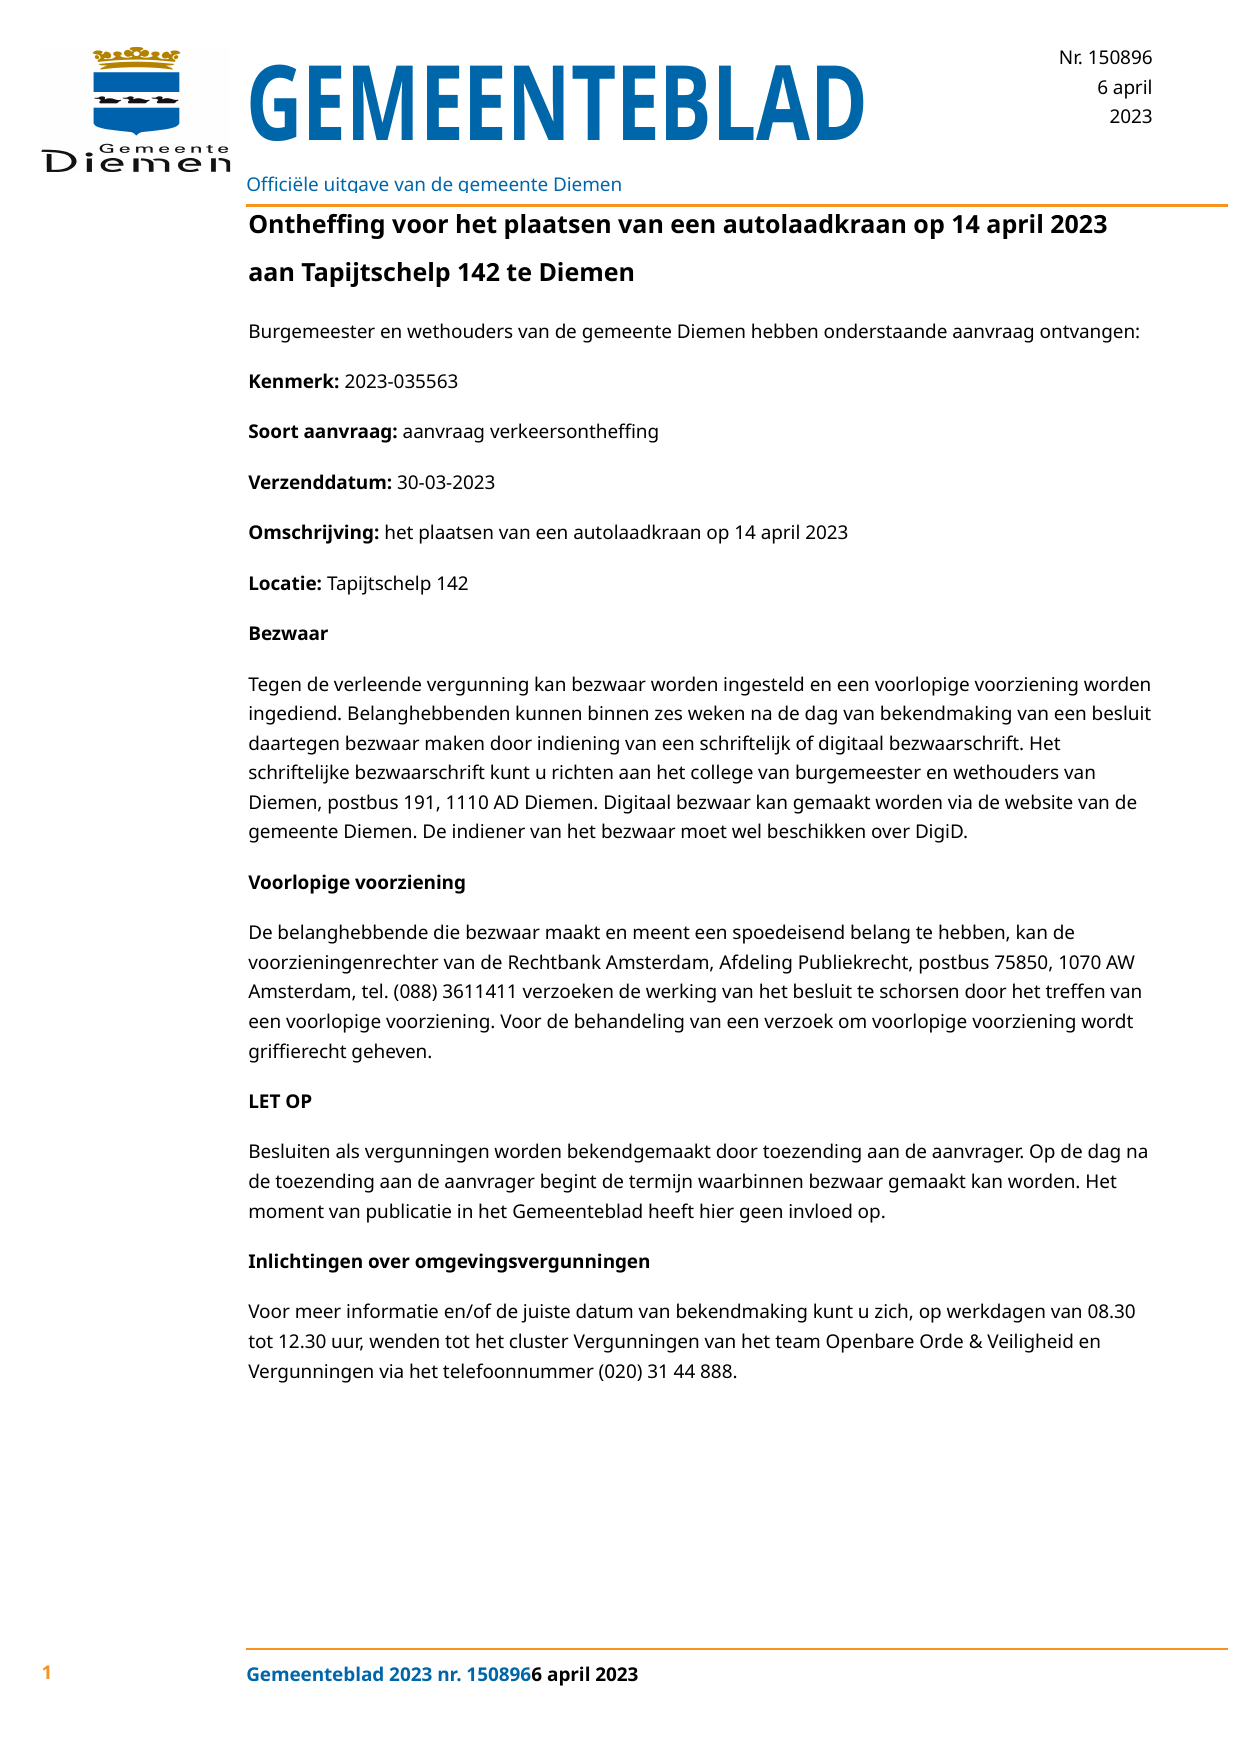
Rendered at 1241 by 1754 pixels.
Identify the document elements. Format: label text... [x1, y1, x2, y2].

text De belanghebbende die bezwaar maakt en meent een spoedeisend belang te hebben, kan de voorzieningenrechter van de Rechtbank Amsterdam, Afdeling Publiekrecht, postbus 75850, 1070 AW Amsterdam, tel. (088) 3611411 verzoeken de werking van het besluit te schorsen door het treffen van een voorlopige voorziening. Voor de behandeling van een verzoek om voorlopige voorziening wordt griffierecht geheven. [248, 919, 1152, 1064]
text Kenmerk: 2023-035563 [248, 368, 1152, 394]
text Tegen de verleende vergunning kan bezwaar worden ingesteld en een voorlopige voorziening worden ingediend. Belanghebbenden kunnen binnen zes weken na de dag van bekendmaking van een besluit daartegen bezwaar maken door indiening van een schriftelijk of digitaal bezwaarschrift. Het schriftelijke bezwaarschrift kunt u richten aan het college van burgemeester en wethouders van Diemen, postbus 191, 1110 AD Diemen. Digitaal bezwaar kan gemaakt worden via de website van de gemeente Diemen. De indiener van het bezwaar moet wel beschikken over DigiD. [248, 671, 1152, 844]
text Voor meer informatie en/of de juiste datum van bekendmaking kunt u zich, op werkdagen van 08.30 tot 12.30 uur, wenden tot het cluster Vergunningen van het team Openbare Orde & Veiligheid en Vergunningen via het telefoonnummer (020) 31 44 888. [248, 1299, 1152, 1384]
text LET OP [248, 1088, 1152, 1114]
text Locatie: Tapijtschelp 142 [248, 570, 1152, 596]
picture [41, 47, 231, 172]
text Voorlopige voorziening [248, 869, 1152, 895]
text Omschrijving: het plaatsen van een autolaadkraan op 14 april 2023 [248, 519, 1152, 545]
text Burgemeester en wethouders van de gemeente Diemen hebben onderstaande aanvraag ontvangen: [248, 318, 1152, 344]
text Soort aanvraag: aanvraag verkeersontheffing [248, 419, 1152, 444]
text Ontheffing voor het plaatsen van een autolaadkraan op 14 april 2023 aan Tapijtschelp 142 te Diemen [248, 207, 1152, 288]
text Besluiten als vergunningen worden bekendgemaakt door toezending aan de aanvrager. Op de dag na de toezending aan de aanvrager begint de termijn waarbinnen bezwaar gemaakt kan worden. Het moment van publicatie in het Gemeenteblad heeft hier geen invloed op. [248, 1139, 1152, 1224]
text Verzenddatum: 30-03-2023 [248, 469, 1152, 495]
text Inlichtingen over omgevingsvergunningen [248, 1248, 1152, 1274]
text Bezwaar [248, 620, 1152, 646]
